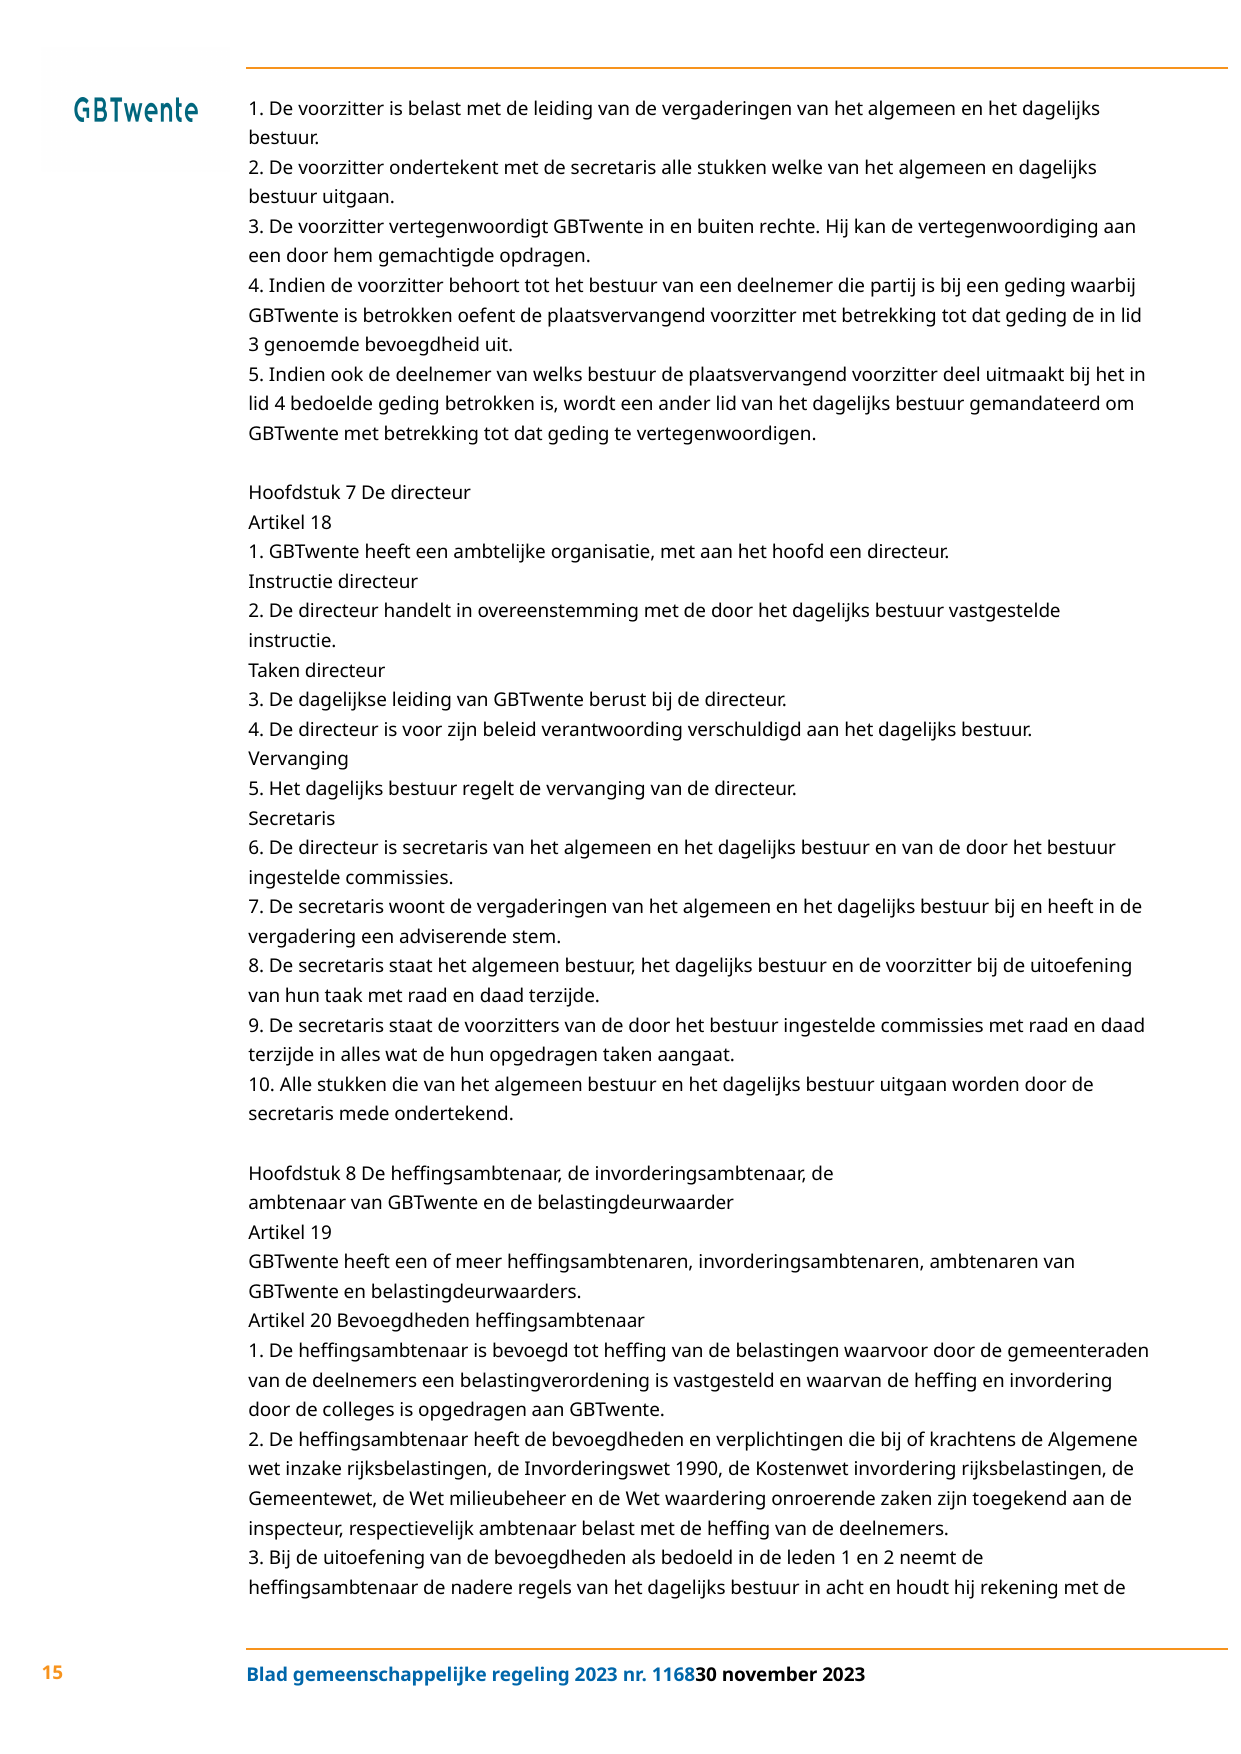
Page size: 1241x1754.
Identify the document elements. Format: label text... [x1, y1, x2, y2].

text Instructie directeur [248, 568, 1152, 594]
text 4. Indien de voorzitter behoort tot het bestuur van een deelnemer die partij is bij een geding waarbij GBTwente is betrokken oefent de plaatsvervangend voorzitter met betrekking tot dat geding de in lid 3 genoemde bevoegdheid uit. [248, 272, 1152, 357]
text Hoofdstuk 7 De directeur [248, 479, 1152, 505]
text 1. De voorzitter is belast met de leiding van de vergaderingen van het algemeen en het dagelijks bestuur. [248, 95, 1152, 150]
text Artikel 20 Bevoegdheden heffingsambtenaar [248, 1308, 1152, 1333]
text Secretaris [248, 805, 1152, 831]
text Hoofdstuk 8 De heffingsambtenaar, de invorderingsambtenaar, de [248, 1160, 1152, 1186]
text 4. De directeur is voor zijn beleid verantwoording verschuldigd aan het dagelijks bestuur. [248, 716, 1152, 742]
text Artikel 19 [248, 1219, 1152, 1245]
text 3. Bij de uitoefening van de bevoegdheden als bedoeld in de leden 1 en 2 neemt de heffingsambtenaar de nadere regels van het dagelijks bestuur in acht en houdt hij rekening met de [248, 1544, 1152, 1600]
text Taken directeur [248, 657, 1152, 683]
text 5. Indien ook de deelnemer van welks bestuur de plaatsvervangend voorzitter deel uitmaakt bij het in lid 4 bedoelde geding betrokken is, wordt een ander lid van het dagelijks bestuur gemandateerd om GBTwente met betrekking tot dat geding te vertegenwoordigen. [248, 361, 1152, 446]
text ambtenaar van GBTwente en de belastingdeurwaarder [248, 1189, 1152, 1215]
text 6. De directeur is secretaris van het algemeen en het dagelijks bestuur en van de door het bestuur ingestelde commissies. [248, 834, 1152, 890]
text 5. Het dagelijks bestuur regelt de vervanging van de directeur. [248, 775, 1152, 801]
text 7. De secretaris woont de vergaderingen van het algemeen en het dagelijks bestuur bij en heeft in de vergadering een adviserende stem. [248, 893, 1152, 949]
text GBTwente heeft een of meer heffingsambtenaren, invorderingsambtenaren, ambtenaren van GBTwente en belastingdeurwaarders. [248, 1248, 1152, 1304]
text 1. GBTwente heeft een ambtelijke organisatie, met aan het hoofd een directeur. [248, 538, 1152, 564]
text 2. De directeur handelt in overeenstemming met de door het dagelijks bestuur vastgestelde instructie. [248, 598, 1152, 653]
text 8. De secretaris staat het algemeen bestuur, het dagelijks bestuur en de voorzitter bij de uitoefening van hun taak met raad en daad terzijde. [248, 953, 1152, 1008]
text 1. De heffingsambtenaar is bevoegd tot heffing van de belastingen waarvoor door de gemeenteraden van de deelnemers een belastingverordening is vastgesteld en waarvan de heffing en invordering door de colleges is opgedragen aan GBTwente. [248, 1337, 1152, 1422]
text Vervanging [248, 746, 1152, 771]
text 2. De voorzitter ondertekent met de secretaris alle stukken welke van het algemeen en dagelijks bestuur uitgaan. [248, 154, 1152, 209]
text 9. De secretaris staat de voorzitters van de door het bestuur ingestelde commissies met raad en daad terzijde in alles wat de hun opgedragen taken aangaat. [248, 1012, 1152, 1067]
text 10. Alle stukken die van het algemeen bestuur en het dagelijks bestuur uitgaan worden door de secretaris mede ondertekend. [248, 1071, 1152, 1126]
picture [41, 47, 231, 172]
text Artikel 18 [248, 509, 1152, 535]
text 3. De voorzitter vertegenwoordigt GBTwente in en buiten rechte. Hij kan de vertegenwoordiging aan een door hem gemachtigde opdragen. [248, 213, 1152, 268]
text 3. De dagelijkse leiding van GBTwente berust bij de directeur. [248, 686, 1152, 712]
text 2. De heffingsambtenaar heeft de bevoegdheden en verplichtingen die bij of krachtens de Algemene wet inzake rijksbelastingen, de Invorderingswet 1990, de Kostenwet invordering rijksbelastingen, de Gemeentewet, de Wet milieubeheer en de Wet waardering onroerende zaken zijn toegekend aan de inspecteur, respectievelijk ambtenaar belast met de heffing van de deelnemers. [248, 1426, 1152, 1541]
